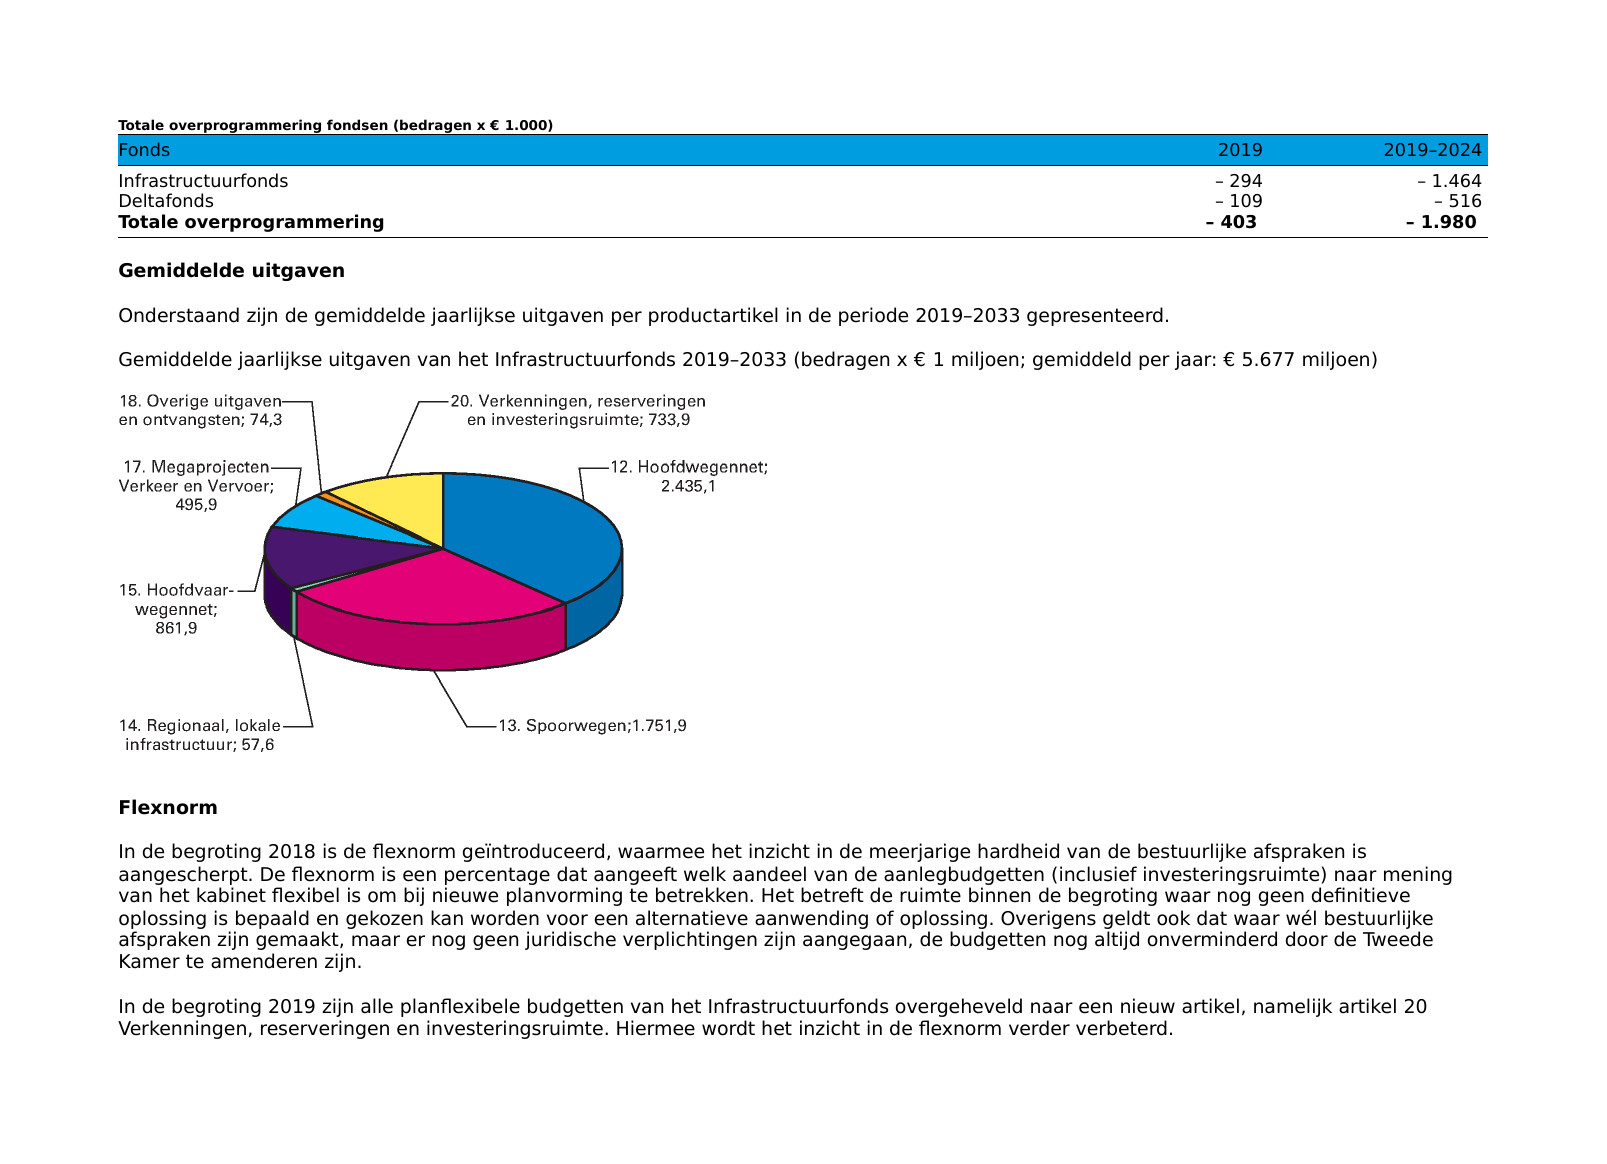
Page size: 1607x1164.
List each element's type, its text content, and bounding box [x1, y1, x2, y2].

text Onderstaand zijn de gemiddelde jaarlijkse uitgaven per productartikel in de periode 2019–2033 gepresenteerd. [118, 304, 1488, 327]
table_cell Fonds [118, 135, 1050, 165]
table_cell 2019 [1050, 135, 1269, 165]
text Gemiddelde jaarlijkse uitgaven van het Infrastructuurfonds 2019–2033 (bedragen x € 1 miljoen; gemiddeld per jaar: € 5.677 miljoen) [118, 349, 1488, 371]
table_cell – 403 [1050, 212, 1269, 237]
subtitle Flexnorm [118, 797, 1488, 819]
table_header Totale overprogrammering fondsen (bedragen x € 1.000) [118, 118, 1488, 134]
table_cell Deltafonds [118, 191, 1050, 212]
text In de begroting 2019 zijn alle planflexibele budgetten van het Infrastructuurfonds overgeheveld naar een nieuw artikel, namelijk artikel 20 Verkenningen, reserveringen en investeringsruimte. Hiermee wordt het inzicht in de flexnorm verder verbeterd. [118, 996, 1488, 1039]
table_cell – 109 [1050, 191, 1269, 212]
table_cell – 294 [1050, 166, 1269, 191]
text In de begroting 2018 is de flexnorm geïntroduceerd, waarmee het inzicht in de meerjarige hardheid van de bestuurlijke afspraken is aangescherpt. De flexnorm is een percentage dat aangeeft welk aandeel van de aanlegbudgetten (inclusief investeringsruimte) naar mening van het kabinet flexibel is om bij nieuwe planvorming te betrekken. Het betreft de ruimte binnen de begroting waar nog geen definitieve oplossing is bepaald en gekozen kan worden voor een alternatieve aanwending of oplossing. Overigens geldt ook dat waar wél bestuurlijke afspraken zijn gemaakt, maar er nog geen juridische verplichtingen zijn aangegaan, de budgetten nog altijd onverminderd door de Tweede Kamer te amenderen zijn. [118, 841, 1488, 973]
table_cell – 1.980 [1269, 212, 1488, 237]
table_cell – 516 [1269, 191, 1488, 212]
subtitle Gemiddelde uitgaven [118, 260, 1488, 282]
picture [118, 392, 768, 754]
table_cell Totale overprogrammering [118, 212, 1050, 237]
table_cell 2019–2024 [1269, 135, 1488, 165]
table_cell Infrastructuurfonds [118, 166, 1050, 191]
table_cell – 1.464 [1269, 166, 1488, 191]
